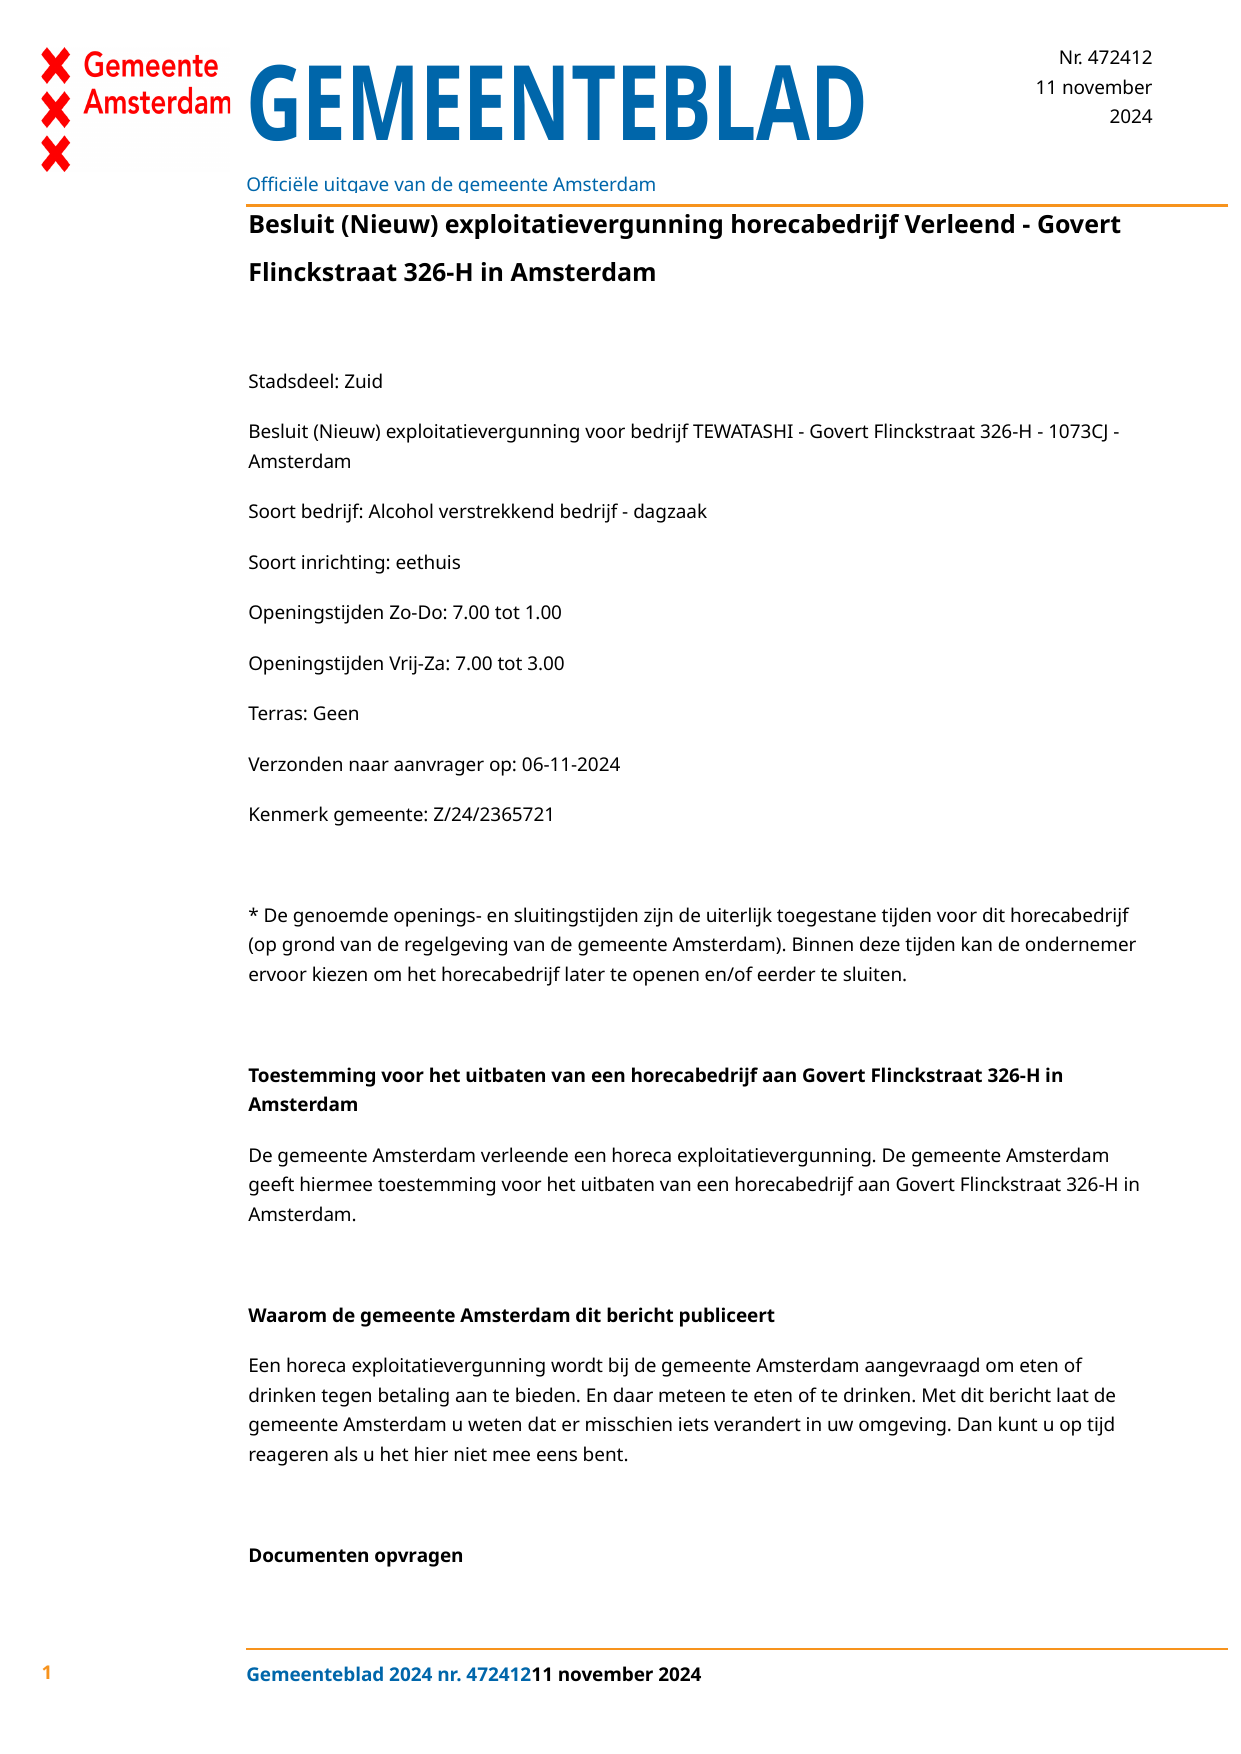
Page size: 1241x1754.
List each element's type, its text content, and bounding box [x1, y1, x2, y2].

text Waarom de gemeente Amsterdam dit bericht publiceert [248, 1302, 1152, 1328]
text Verzonden naar aanvrager op: 06-11-2024 [248, 751, 1152, 777]
text Besluit (Nieuw) exploitatievergunning voor bedrijf TEWATASHI - Govert Flinckstraat 326-H - 1073CJ - Amsterdam [248, 419, 1152, 474]
text De gemeente Amsterdam verleende een horeca exploitatievergunning. De gemeente Amsterdam geeft hiermee toestemming voor het uitbaten van een horecabedrijf aan Govert Flinckstraat 326-H in Amsterdam. [248, 1142, 1152, 1227]
text Soort bedrijf: Alcohol verstrekkend bedrijf - dagzaak [248, 499, 1152, 524]
text Besluit (Nieuw) exploitatievergunning horecabedrijf Verleend - Govert Flinckstraat 326-H in Amsterdam [248, 207, 1152, 288]
text Toestemming voor het uitbaten van een horecabedrijf aan Govert Flinckstraat 326-H in Amsterdam [248, 1062, 1152, 1117]
text Een horeca exploitatievergunning wordt bij de gemeente Amsterdam aangevraagd om eten of drinken tegen betaling aan te bieden. En daar meteen te eten of te drinken. Met dit bericht laat de gemeente Amsterdam u weten dat er misschien iets verandert in uw omgeving. Dan kunt u op tijd reageren als u het hier niet mee eens bent. [248, 1352, 1152, 1467]
text Soort inrichting: eethuis [248, 549, 1152, 575]
text Openingstijden Zo-Do: 7.00 tot 1.00 [248, 599, 1152, 625]
text Terras: Geen [248, 700, 1152, 726]
text Openingstijden Vrij-Za: 7.00 tot 3.00 [248, 650, 1152, 676]
text Stadsdeel: Zuid [248, 368, 1152, 394]
text * De genoemde openings- en sluitingstijden zijn de uiterlijk toegestane tijden voor dit horecabedrijf (op grond van de regelgeving van de gemeente Amsterdam). Binnen deze tijden kan de ondernemer ervoor kiezen om het horecabedrijf later te openen en/of eerder te sluiten. [248, 902, 1152, 987]
picture [41, 47, 231, 172]
text Documenten opvragen [248, 1542, 1152, 1568]
text Kenmerk gemeente: Z/24/2365721 [248, 801, 1152, 827]
